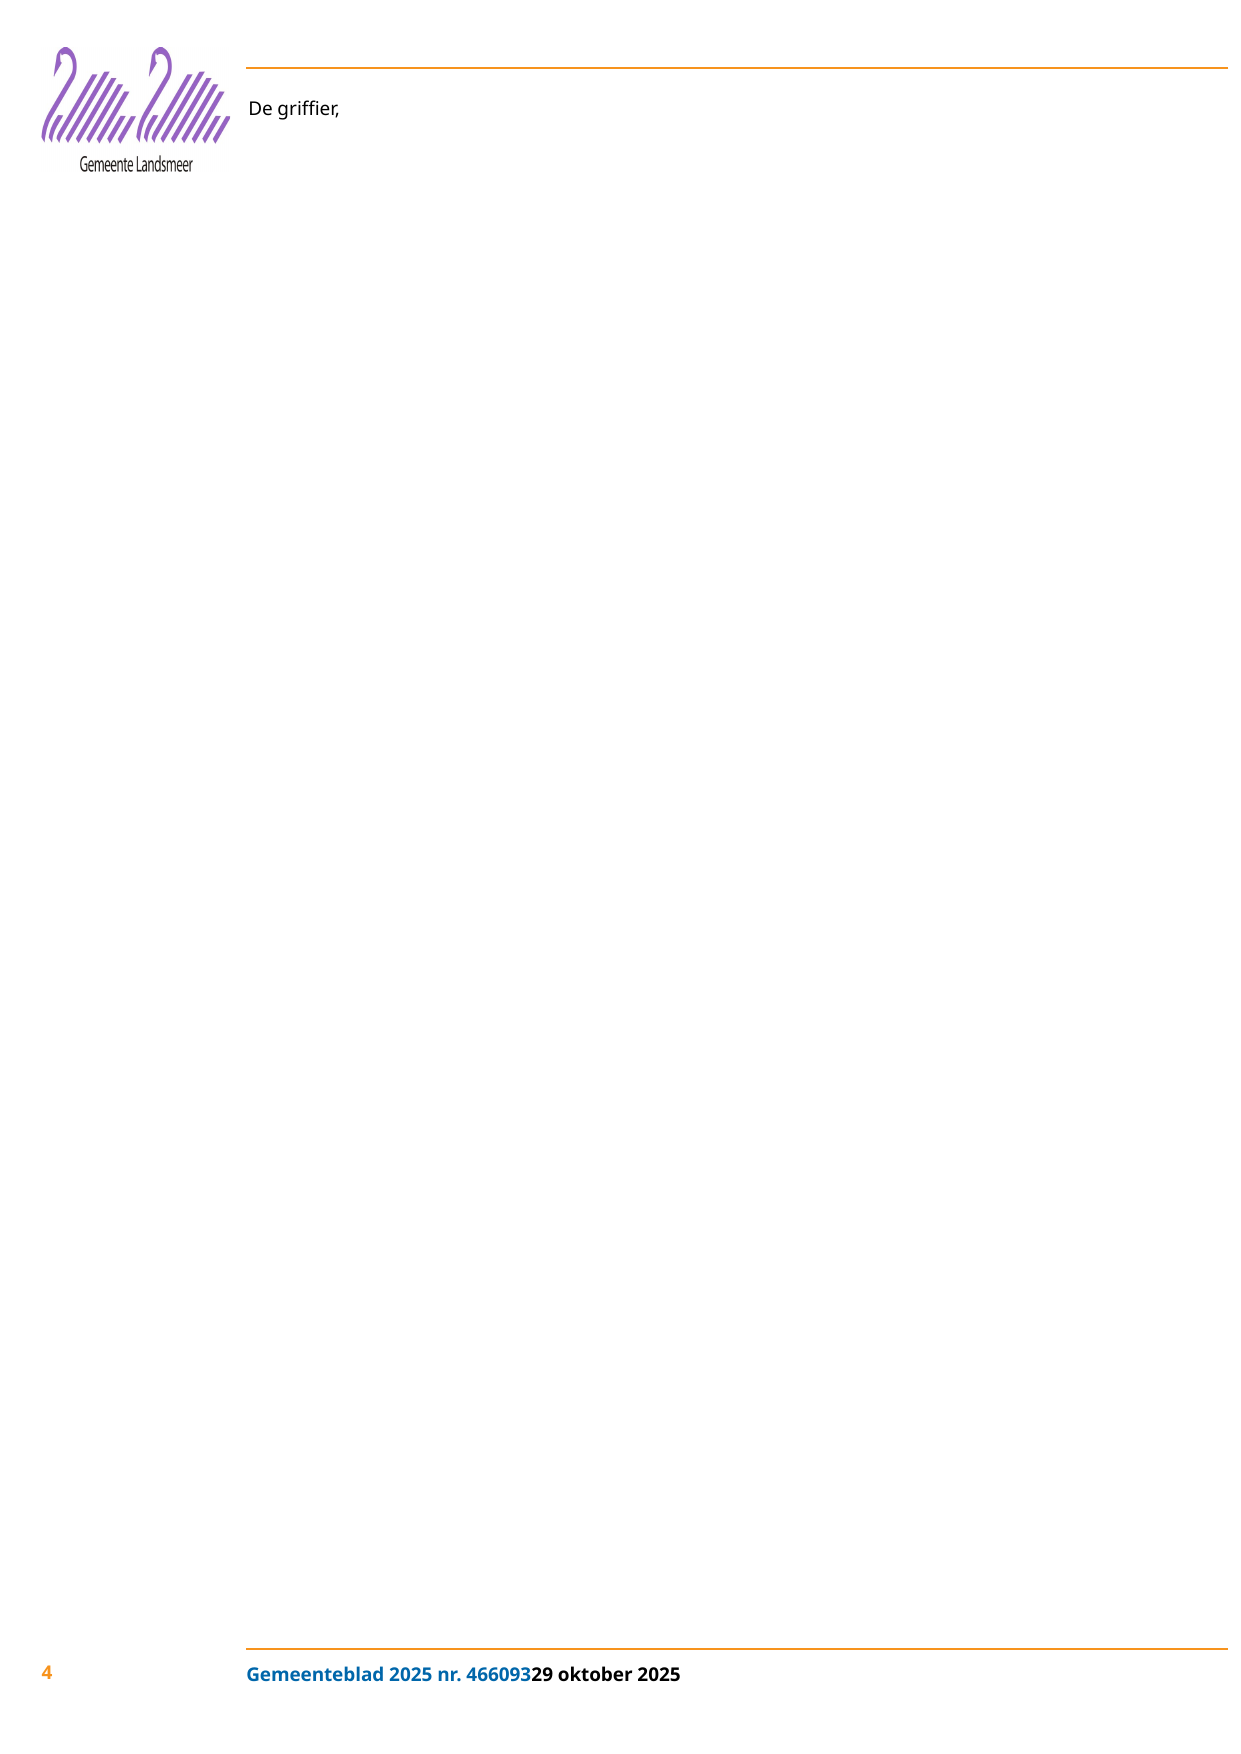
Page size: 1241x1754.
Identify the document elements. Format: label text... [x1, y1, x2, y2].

text De griffier, [248, 95, 1152, 121]
picture [41, 47, 231, 172]
